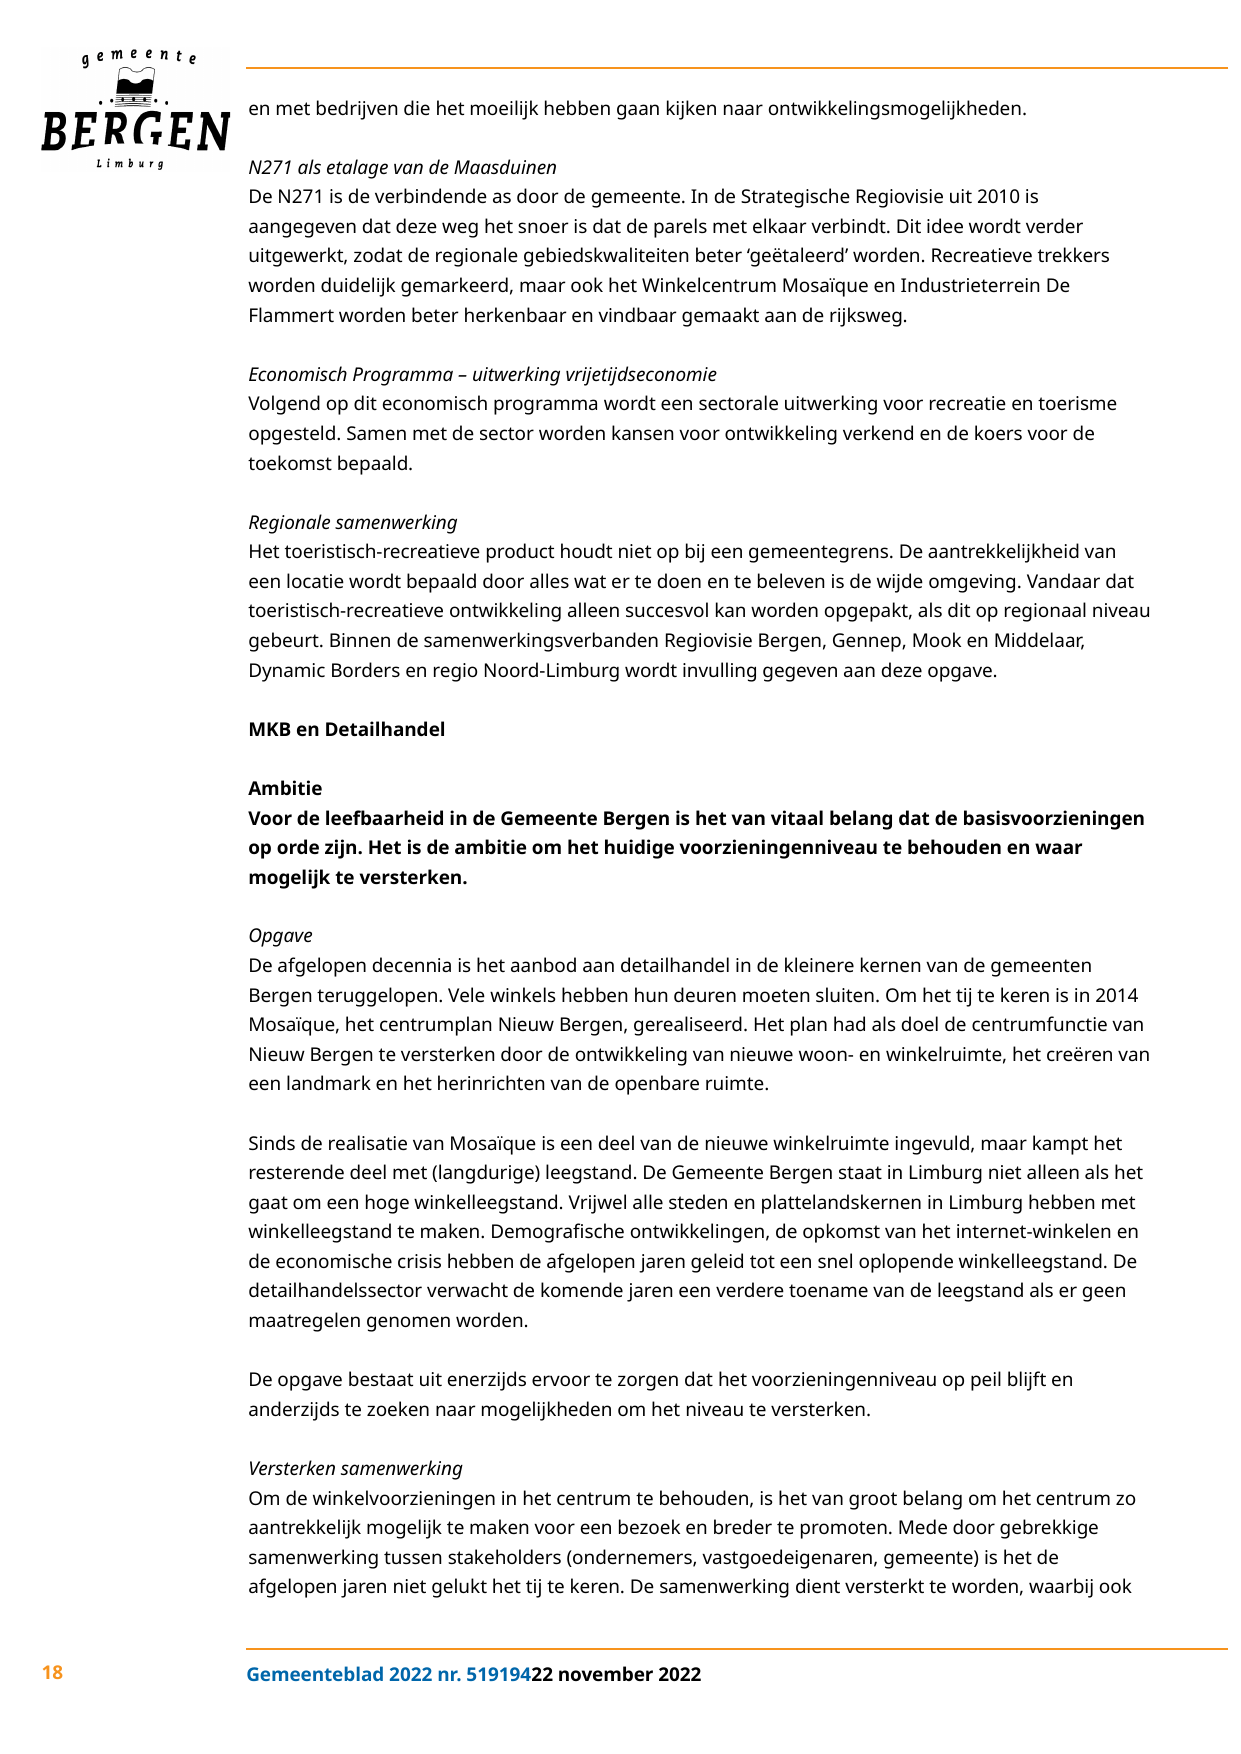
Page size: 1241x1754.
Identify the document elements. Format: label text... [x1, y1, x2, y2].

text Economisch Programma – uitwerking vrijetijdseconomie [248, 361, 1152, 387]
text Om de winkelvoorzieningen in het centrum te behouden, is het van groot belang om het centrum zo aantrekkelijk mogelijk te maken voor een bezoek en breder te promoten. Mede door gebrekkige samenwerking tussen stakeholders (ondernemers, vastgoedeigenaren, gemeente) is het de afgelopen jaren niet gelukt het tij te keren. De samenwerking dient versterkt te worden, waarbij ook [248, 1485, 1152, 1599]
picture [41, 47, 231, 172]
text MKB en Detailhandel [248, 716, 1152, 742]
text en met bedrijven die het moeilijk hebben gaan kijken naar ontwikkelingsmogelijkheden. [248, 95, 1152, 121]
text De N271 is de verbindende as door de gemeente. In de Strategische Regiovisie uit 2010 is aangegeven dat deze weg het snoer is dat de parels met elkaar verbindt. Dit idee wordt verder uitgewerkt, zodat de regionale gebiedskwaliteiten beter ‘geëtaleerd’ worden. Recreatieve trekkers worden duidelijk gemarkeerd, maar ook het Winkelcentrum Mosaïque en Industrieterrein De Flammert worden beter herkenbaar en vindbaar gemaakt aan de rijksweg. [248, 183, 1152, 328]
text Het toeristisch-recreatieve product houdt niet op bij een gemeentegrens. De aantrekkelijkheid van een locatie wordt bepaald door alles wat er te doen en te beleven is de wijde omgeving. Vandaar dat toeristisch-recreatieve ontwikkeling alleen succesvol kan worden opgepakt, als dit op regionaal niveau gebeurt. Binnen de samenwerkingsverbanden Regiovisie Bergen, Gennep, Mook en Middelaar, Dynamic Borders en regio Noord-Limburg wordt invulling gegeven aan deze opgave. [248, 538, 1152, 683]
table_header Ambitie Voor de leefbaarheid in de Gemeente Bergen is het van vitaal belang dat de basisvoorzieningen op orde zijn. Het is de ambitie om het huidige voorzieningenniveau te behouden en waar mogelijk te versterken. [248, 775, 1152, 890]
text De afgelopen decennia is het aanbod aan detailhandel in de kleinere kernen van de gemeenten Bergen teruggelopen. Vele winkels hebben hun deuren moeten sluiten. Om het tij te keren is in 2014 Mosaïque, het centrumplan Nieuw Bergen, gerealiseerd. Het plan had als doel de centrumfunctie van Nieuw Bergen te versterken door de ontwikkeling van nieuwe woon- en winkelruimte, het creëren van een landmark en het herinrichten van de openbare ruimte. [248, 952, 1152, 1096]
text Sinds de realisatie van Mosaïque is een deel van de nieuwe winkelruimte ingevuld, maar kampt het resterende deel met (langdurige) leegstand. De Gemeente Bergen staat in Limburg niet alleen als het gaat om een hoge winkelleegstand. Vrijwel alle steden en plattelandskernen in Limburg hebben met winkelleegstand te maken. Demografische ontwikkelingen, de opkomst van het internet-winkelen en de economische crisis hebben de afgelopen jaren geleid tot een snel oplopende winkelleegstand. De detailhandelssector verwacht de komende jaren een verdere toename van de leegstand als er geen maatregelen genomen worden. [248, 1130, 1152, 1333]
text De opgave bestaat uit enerzijds ervoor te zorgen dat het voorzieningenniveau op peil blijft en anderzijds te zoeken naar mogelijkheden om het niveau te versterken. [248, 1366, 1152, 1422]
text Regionale samenwerking [248, 509, 1152, 535]
text Volgend op dit economisch programma wordt een sectorale uitwerking voor recreatie en toerisme opgesteld. Samen met de sector worden kansen voor ontwikkeling verkend en de koers voor de toekomst bepaald. [248, 391, 1152, 476]
text N271 als etalage van de Maasduinen [248, 154, 1152, 180]
text Opgave [248, 923, 1152, 948]
text Versterken samenwerking [248, 1455, 1152, 1481]
